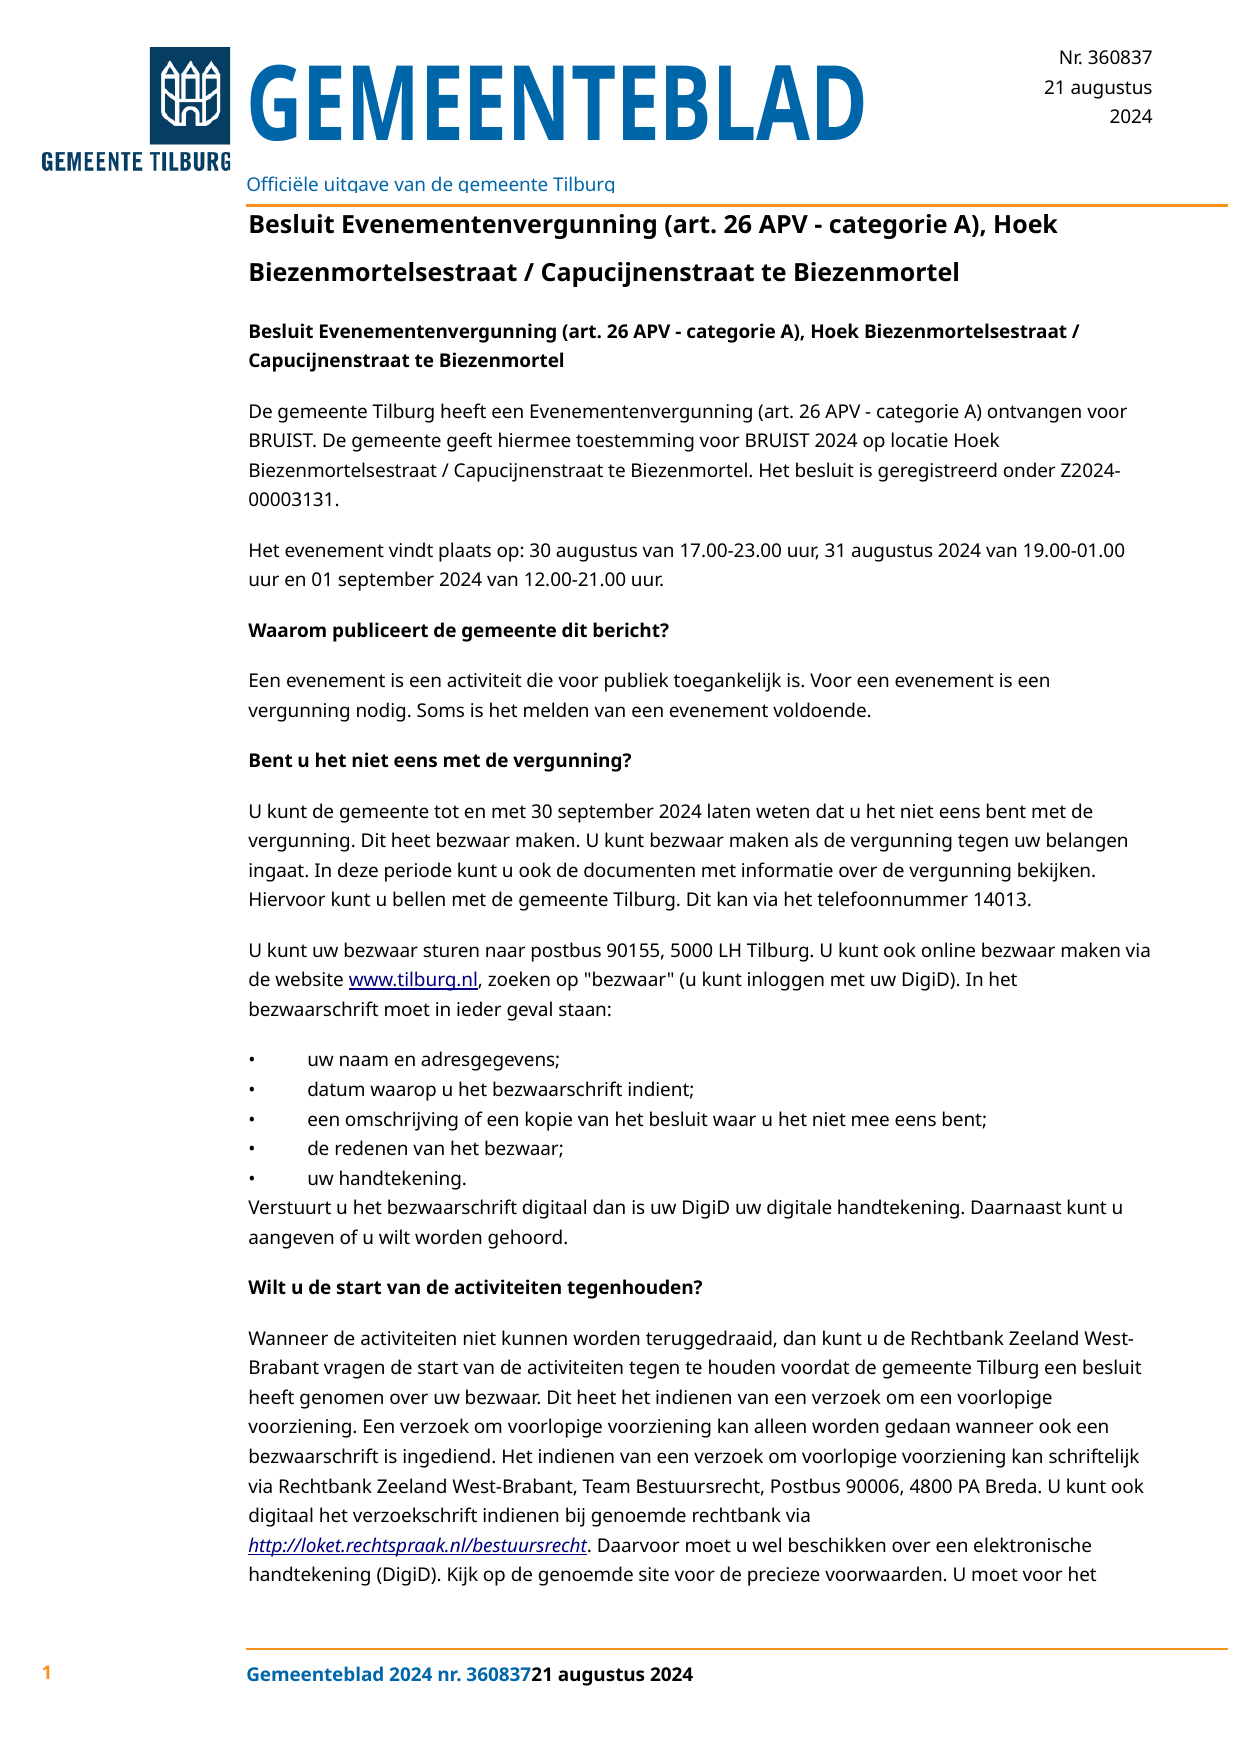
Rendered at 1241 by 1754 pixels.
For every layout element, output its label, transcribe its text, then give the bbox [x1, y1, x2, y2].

text Waarom publiceert de gemeente dit bericht? [248, 617, 1152, 643]
text Besluit Evenementenvergunning (art. 26 APV - categorie A), Hoek Biezenmortelsestraat / Capucijnenstraat te Biezenmortel [248, 318, 1152, 373]
list de redenen van het bezwaar; [248, 1135, 1152, 1161]
text Een evenement is een activiteit die voor publiek toegankelijk is. Voor een evenement is een vergunning nodig. Soms is het melden van een evenement voldoende. [248, 667, 1152, 723]
text Verstuurt u het bezwaarschrift digitaal dan is uw DigiD uw digitale handtekening. Daarnaast kunt u aangeven of u wilt worden gehoord. [248, 1194, 1152, 1250]
text Het evenement vindt plaats op: 30 augustus van 17.00-23.00 uur, 31 augustus 2024 van 19.00-01.00 uur en 01 september 2024 van 12.00-21.00 uur. [248, 537, 1152, 592]
list uw naam en adresgegevens; [248, 1047, 1152, 1072]
text U kunt de gemeente tot en met 30 september 2024 laten weten dat u het niet eens bent met de vergunning. Dit heet bezwaar maken. U kunt bezwaar maken als de vergunning tegen uw belangen ingaat. In deze periode kunt u ook de documenten met informatie over de vergunning bekijken. Hiervoor kunt u bellen met de gemeente Tilburg. Dit kan via het telefoonnummer 14013. [248, 798, 1152, 912]
text De gemeente Tilburg heeft een Evenementenvergunning (art. 26 APV - categorie A) ontvangen voor BRUIST. De gemeente geeft hiermee toestemming voor BRUIST 2024 op locatie Hoek Biezenmortelsestraat / Capucijnenstraat te Biezenmortel. Het besluit is geregistreerd onder Z2024-00003131. [248, 398, 1152, 512]
list een omschrijving of een kopie van het besluit waar u het niet mee eens bent; [248, 1106, 1152, 1132]
text Wilt u de start van de activiteiten tegenhouden? [248, 1274, 1152, 1300]
text Wanneer de activiteiten niet kunnen worden teruggedraaid, dan kunt u de Rechtbank Zeeland West-Brabant vragen de start van de activiteiten tegen te houden voordat de gemeente Tilburg een besluit heeft genomen over uw bezwaar. Dit heet het indienen van een verzoek om een voorlopige voorziening. Een verzoek om voorlopige voorziening kan alleen worden gedaan wanneer ook een bezwaarschrift is ingediend. Het indienen van een verzoek om voorlopige voorziening kan schriftelijk via Rechtbank Zeeland West-Brabant, Team Bestuursrecht, Postbus 90006, 4800 PA Breda. U kunt ook digitaal het verzoekschrift indienen bij genoemde rechtbank via http://loket.rechtspraak.nl/bestuursrecht. Daarvoor moet u wel beschikken over een elektronische handtekening (DigiD). Kijk op de genoemde site voor de precieze voorwaarden. U moet voor het [248, 1325, 1152, 1587]
picture [41, 47, 231, 172]
text Bent u het niet eens met de vergunning? [248, 747, 1152, 773]
text Besluit Evenementenvergunning (art. 26 APV - categorie A), Hoek Biezenmortelsestraat / Capucijnenstraat te Biezenmortel [248, 207, 1152, 288]
list datum waarop u het bezwaarschrift indient; [248, 1076, 1152, 1102]
text U kunt uw bezwaar sturen naar postbus 90155, 5000 LH Tilburg. U kunt ook online bezwaar maken via de website www.tilburg.nl, zoeken op "bezwaar" (u kunt inloggen met uw DigiD). In het bezwaarschrift moet in ieder geval staan: [248, 937, 1152, 1022]
list uw handtekening. [248, 1165, 1152, 1191]
